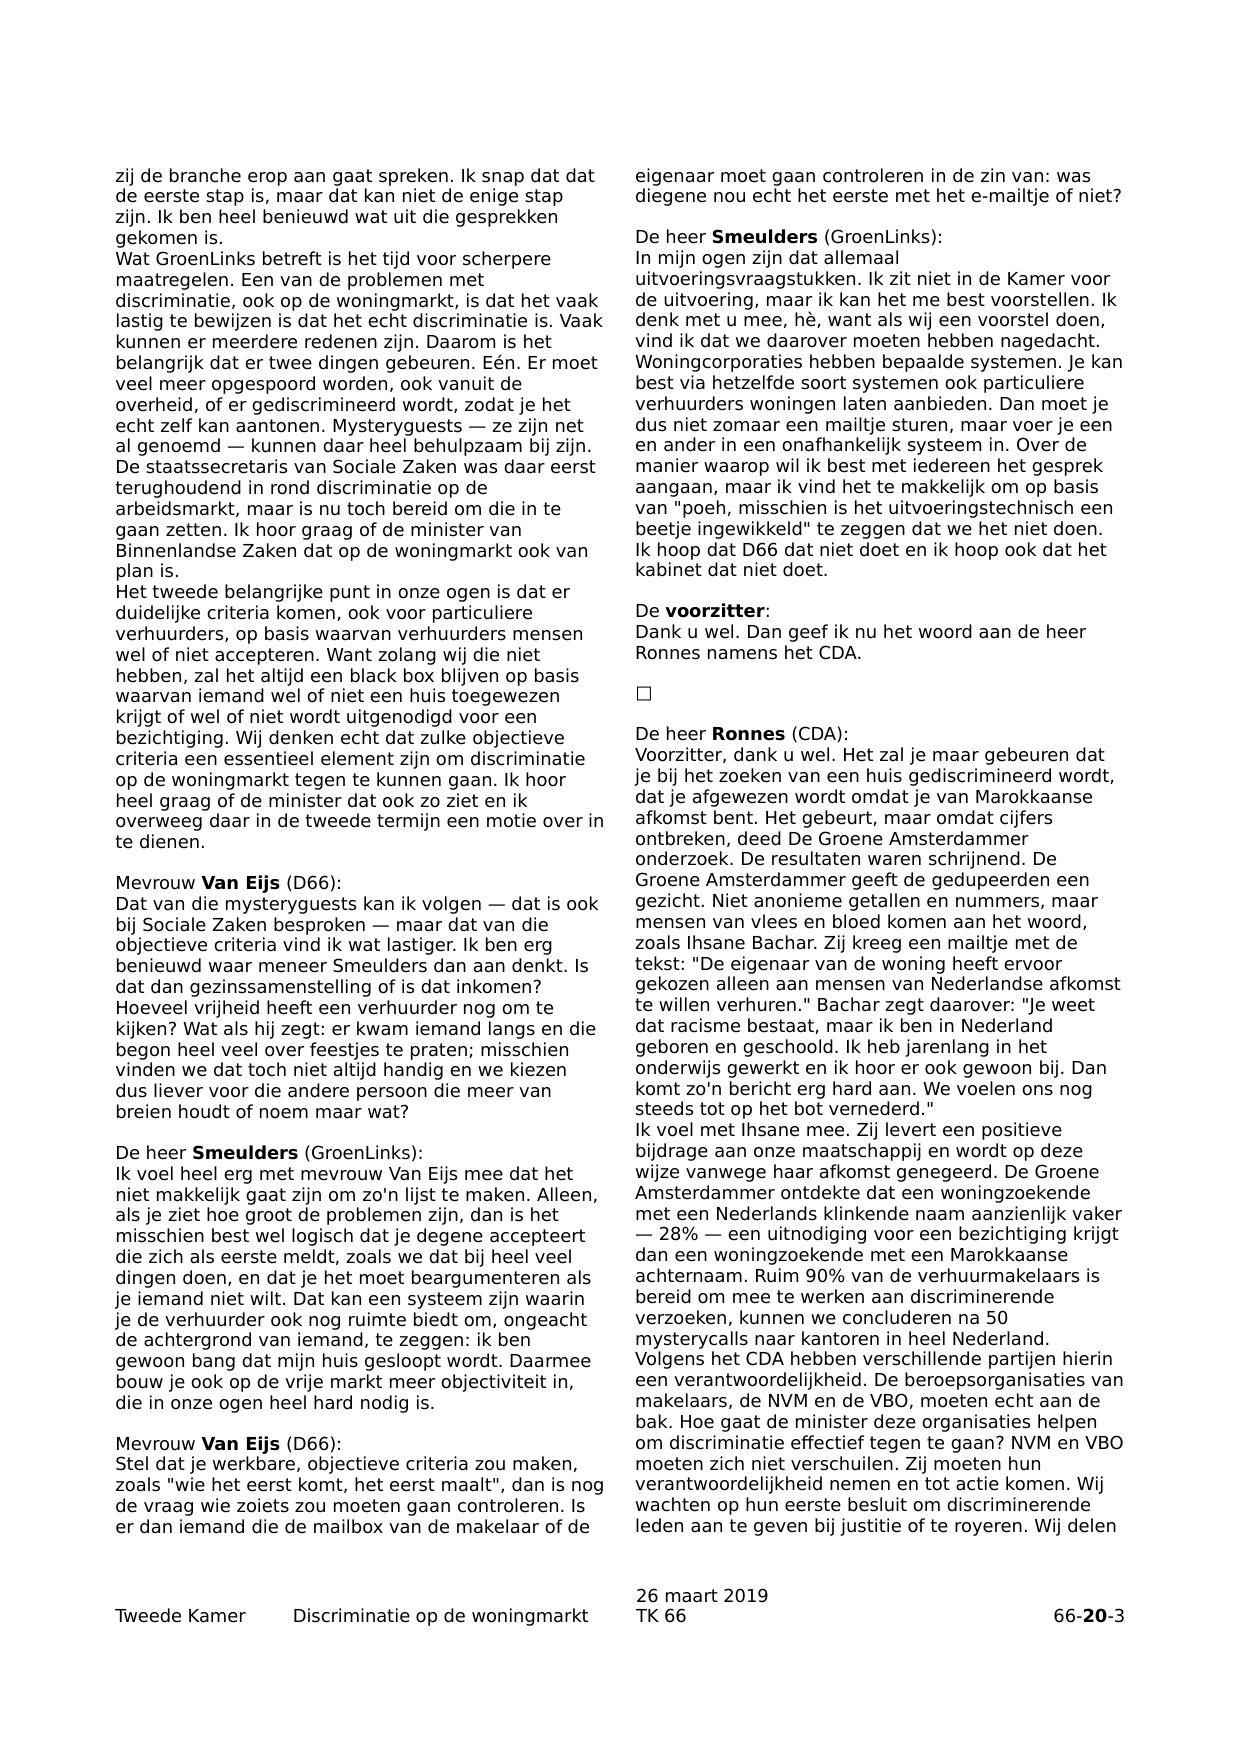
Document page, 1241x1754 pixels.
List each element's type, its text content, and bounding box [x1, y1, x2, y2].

text Ik voel heel erg met mevrouw Van Eijs mee dat het niet makkelijk gaat zijn om zo'n lijst te maken. Alleen, als je ziet hoe groot de problemen zijn, dan is het misschien best wel logisch dat je degene accepteert die zich als eerste meldt, zoals we dat bij heel veel dingen doen, en dat je het moet beargumenteren als je iemand niet wilt. Dat kan een systeem zijn waarin je de verhuurder ook nog ruimte biedt om, ongeacht de achtergrond van iemand, te zeggen: ik ben gewoon bang dat mijn huis gesloopt wordt. Daarmee bouw je ook op de vrije markt meer objectiviteit in, die in onze ogen heel hard nodig is. [115, 1163, 605, 1413]
text Voorzitter, dank u wel. Het zal je maar gebeuren dat je bij het zoeken van een huis gediscrimineerd wordt, dat je afgewezen wordt omdat je van Marokkaanse afkomst bent. Het gebeurt, maar omdat cijfers ontbreken, deed De Groene Amsterdammer onderzoek. De resultaten waren schrijnend. De Groene Amsterdammer geeft de gedupeerden een gezicht. Niet anonieme getallen en nummers, maar mensen van vlees en bloed komen aan het woord, zoals Ihsane Bachar. Zij kreeg een mailtje met de tekst: "De eigenaar van de woning heeft ervoor gekozen alleen aan mensen van Nederlandse afkomst te willen verhuren." Bachar zegt daarover: "Je weet dat racisme bestaat, maar ik ben in Nederland geboren en geschoold. Ik heb jarenlang in het onderwijs gewerkt en ik hoor er ook gewoon bij. Dan komt zo'n bericht erg hard aan. We voelen ons nog steeds tot op het bot vernederd." [635, 745, 1125, 1120]
text Wat GroenLinks betreft is het tijd voor scherpere maatregelen. Een van de problemen met discriminatie, ook op de woningmarkt, is dat het vaak lastig te bewijzen is dat het echt discriminatie is. Vaak kunnen er meerdere redenen zijn. Daarom is het belangrijk dat er twee dingen gebeuren. Eén. Er moet veel meer opgespoord worden, ook vanuit de overheid, of er gediscrimineerd wordt, zodat je het echt zelf kan aantonen. Mysteryguests — ze zijn net al genoemd — kunnen daar heel behulpzaam bij zijn. De staatssecretaris van Sociale Zaken was daar eerst terughoudend in rond discriminatie op de arbeidsmarkt, maar is nu toch bereid om die in te gaan zetten. Ik hoor graag of de minister van Binnenlandse Zaken dat op de woningmarkt ook van plan is. [115, 249, 605, 582]
text De heer Smeulders (GroenLinks): [115, 1143, 605, 1163]
text eigenaar moet gaan controleren in de zin van: was diegene nou echt het eerste met het e-mailtje of niet? [635, 165, 1125, 207]
text Dat van die mysteryguests kan ik volgen — dat is ook bij Sociale Zaken besproken — maar dat van die objectieve criteria vind ik wat lastiger. Ik ben erg benieuwd waar meneer Smeulders dan aan denkt. Is dat dan gezinssamenstelling of is dat inkomen? Hoeveel vrijheid heeft een verhuurder nog om te kijken? Wat als hij zegt: er kwam iemand langs en die begon heel veel over feestjes te praten; misschien vinden we dat toch niet altijd handig en we kiezen dus liever voor die andere persoon die meer van breien houdt of noem maar wat? [115, 893, 605, 1123]
text ⬜ [635, 683, 1125, 704]
text Dank u wel. Dan geef ik nu het woord aan de heer Ronnes namens het CDA. [635, 622, 1125, 663]
text zij de branche erop aan gaat spreken. Ik snap dat dat de eerste stap is, maar dat kan niet de enige stap zijn. Ik ben heel benieuwd wat uit die gesprekken gekomen is. [115, 165, 605, 249]
text Mevrouw Van Eijs (D66): [115, 1433, 605, 1454]
text Stel dat je werkbare, objectieve criteria zou maken, zoals "wie het eerst komt, het eerst maalt", dan is nog de vraag wie zoiets zou moeten gaan controleren. Is er dan iemand die de mailbox van de makelaar of de [115, 1454, 605, 1537]
text Het tweede belangrijke punt in onze ogen is dat er duidelijke criteria komen, ook voor particuliere verhuurders, op basis waarvan verhuurders mensen wel of niet accepteren. Want zolang wij die niet hebben, zal het altijd een black box blijven op basis waarvan iemand wel of niet een huis toegewezen krijgt of wel of niet wordt uitgenodigd voor een bezichtiging. Wij denken echt dat zulke objectieve criteria een essentieel element zijn om discriminatie op de woningmarkt tegen te kunnen gaan. Ik hoor heel graag of de minister dat ook zo ziet en ik overweeg daar in de tweede termijn een motie over in te dienen. [115, 582, 605, 853]
text Volgens het CDA hebben verschillende partijen hierin een verantwoordelijkheid. De beroepsorganisaties van makelaars, de NVM en de VBO, moeten echt aan de bak. Hoe gaat de minister deze organisaties helpen om discriminatie effectief tegen te gaan? NVM en VBO moeten zich niet verschuilen. Zij moeten hun verantwoordelijkheid nemen en tot actie komen. Wij wachten op hun eerste besluit om discriminerende leden aan te geven bij justitie of te royeren. Wij delen [635, 1349, 1125, 1537]
text De heer Smeulders (GroenLinks): [635, 227, 1125, 248]
text Ik voel met Ihsane mee. Zij levert een positieve bijdrage aan onze maatschappij en wordt op deze wijze vanwege haar afkomst genegeerd. De Groene Amsterdammer ontdekte dat een woningzoekende met een Nederlands klinkende naam aanzienlijk vaker — 28% — een uitnodiging voor een bezichtiging krijgt dan een woningzoekende met een Marokkaanse achternaam. Ruim 90% van de verhuurmakelaars is bereid om mee te werken aan discriminerende verzoeken, kunnen we concluderen na 50 mysterycalls naar kantoren in heel Nederland. [635, 1120, 1125, 1349]
text De voorzitter: [635, 601, 1125, 622]
text In mijn ogen zijn dat allemaal uitvoeringsvraagstukken. Ik zit niet in de Kamer voor de uitvoering, maar ik kan het me best voorstellen. Ik denk met u mee, hè, want als wij een voorstel doen, vind ik dat we daarover moeten hebben nagedacht. Woningcorporaties hebben bepaalde systemen. Je kan best via hetzelfde soort systemen ook particuliere verhuurders woningen laten aanbieden. Dan moet je dus niet zomaar een mailtje sturen, maar voer je een en ander in een onafhankelijk systeem in. Over de manier waarop wil ik best met iedereen het gesprek aangaan, maar ik vind het te makkelijk om op basis van "poeh, misschien is het uitvoeringstechnisch een beetje ingewikkeld" te zeggen dat we het niet doen. Ik hoop dat D66 dat niet doet en ik hoop ook dat het kabinet dat niet doet. [635, 248, 1125, 581]
text De heer Ronnes (CDA): [635, 724, 1125, 745]
text Mevrouw Van Eijs (D66): [115, 873, 605, 893]
